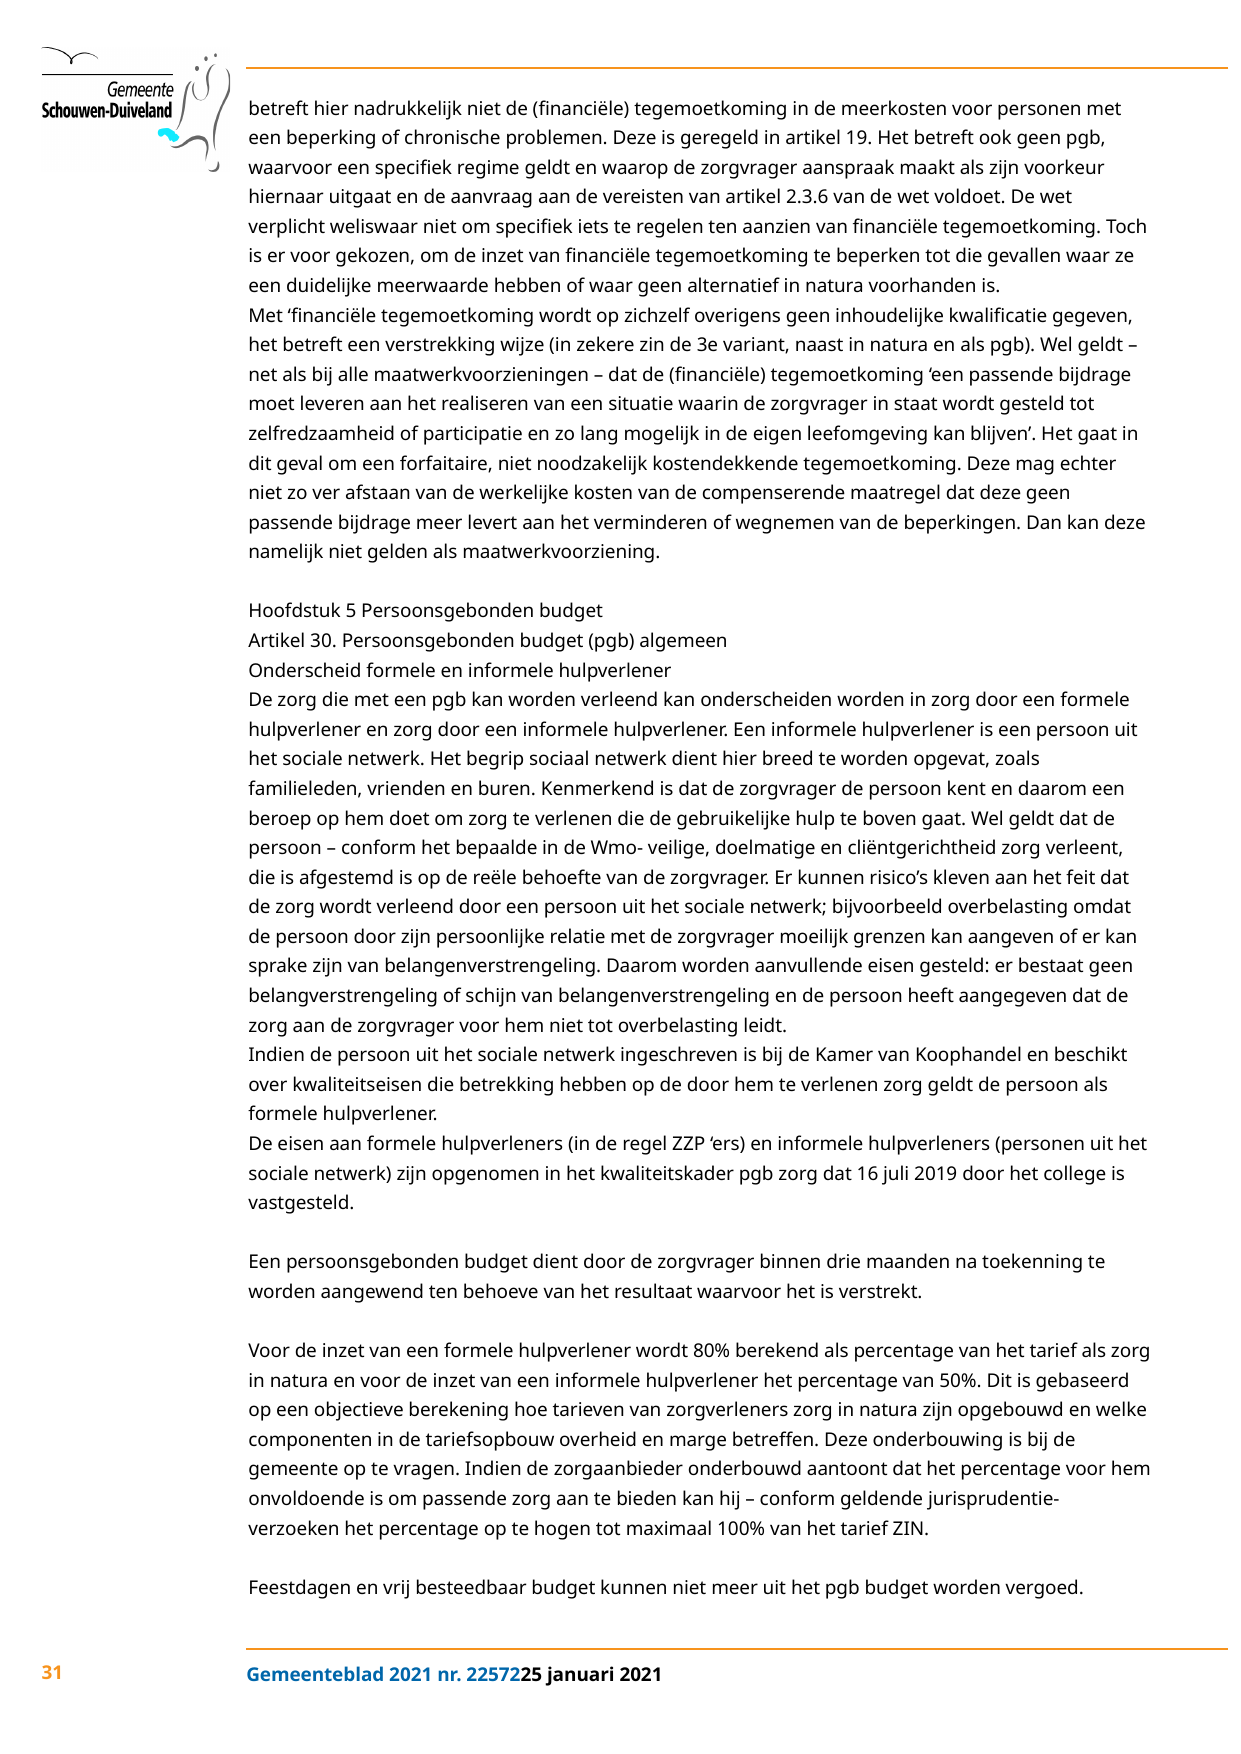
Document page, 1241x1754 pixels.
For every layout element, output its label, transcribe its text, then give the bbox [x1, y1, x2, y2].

text Voor de inzet van een formele hulpverlener wordt 80% berekend als percentage van het tarief als zorg in natura en voor de inzet van een informele hulpverlener het percentage van 50%. Dit is gebaseerd op een objectieve berekening hoe tarieven van zorgverleners zorg in natura zijn opgebouwd en welke componenten in de tariefsopbouw overheid en marge betreffen. Deze onderbouwing is bij de gemeente op te vragen. Indien de zorgaanbieder onderbouwd aantoont dat het percentage voor hem onvoldoende is om passende zorg aan te bieden kan hij – conform geldende jurisprudentie- verzoeken het percentage op te hogen tot maximaal 100% van het tarief ZIN. [248, 1337, 1152, 1541]
text Indien de persoon uit het sociale netwerk ingeschreven is bij de Kamer van Koophandel en beschikt over kwaliteitseisen die betrekking hebben op de door hem te verlenen zorg geldt de persoon als formele hulpverlener. [248, 1041, 1152, 1126]
text betreft hier nadrukkelijk niet de (financiële) tegemoetkoming in de meerkosten voor personen met een beperking of chronische problemen. Deze is geregeld in artikel 19. Het betreft ook geen pgb, waarvoor een specifiek regime geldt en waarop de zorgvrager aanspraak maakt als zijn voorkeur hiernaar uitgaat en de aanvraag aan de vereisten van artikel 2.3.6 van de wet voldoet. De wet verplicht weliswaar niet om specifiek iets te regelen ten aanzien van financiële tegemoetkoming. Toch is er voor gekozen, om de inzet van financiële tegemoetkoming te beperken tot die gevallen waar ze een duidelijke meerwaarde hebben of waar geen alternatief in natura voorhanden is. [248, 95, 1152, 298]
text De eisen aan formele hulpverleners (in de regel ZZP ‘ers) en informele hulpverleners (personen uit het sociale netwerk) zijn opgenomen in het kwaliteitskader pgb zorg dat 16 juli 2019 door het college is vastgesteld. [248, 1130, 1152, 1215]
text Hoofdstuk 5 Persoonsgebonden budget [248, 598, 1152, 623]
text Onderscheid formele en informele hulpverlener [248, 657, 1152, 683]
picture [41, 47, 231, 172]
text Artikel 30. Persoonsgebonden budget (pgb) algemeen [248, 627, 1152, 653]
text Een persoonsgebonden budget dient door de zorgvrager binnen drie maanden na toekenning te worden aangewend ten behoeve van het resultaat waarvoor het is verstrekt. [248, 1248, 1152, 1304]
text Met ‘financiële tegemoetkoming wordt op zichzelf overigens geen inhoudelijke kwalificatie gegeven, het betreft een verstrekking wijze (in zekere zin de 3e variant, naast in natura en als pgb). Wel geldt – net als bij alle maatwerkvoorzieningen – dat de (financiële) tegemoetkoming ‘een passende bijdrage moet leveren aan het realiseren van een situatie waarin de zorgvrager in staat wordt gesteld tot zelfredzaamheid of participatie en zo lang mogelijk in de eigen leefomgeving kan blijven’. Het gaat in dit geval om een forfaitaire, niet noodzakelijk kostendekkende tegemoetkoming. Deze mag echter niet zo ver afstaan van de werkelijke kosten van de compenserende maatregel dat deze geen passende bijdrage meer levert aan het verminderen of wegnemen van de beperkingen. Dan kan deze namelijk niet gelden als maatwerkvoorziening. [248, 302, 1152, 564]
text Feestdagen en vrij besteedbaar budget kunnen niet meer uit het pgb budget worden vergoed. [248, 1574, 1152, 1600]
text De zorg die met een pgb kan worden verleend kan onderscheiden worden in zorg door een formele hulpverlener en zorg door een informele hulpverlener. Een informele hulpverlener is een persoon uit het sociale netwerk. Het begrip sociaal netwerk dient hier breed te worden opgevat, zoals familieleden, vrienden en buren. Kenmerkend is dat de zorgvrager de persoon kent en daarom een beroep op hem doet om zorg te verlenen die de gebruikelijke hulp te boven gaat. Wel geldt dat de persoon – conform het bepaalde in de Wmo- veilige, doelmatige en cliëntgerichtheid zorg verleent, die is afgestemd is op de reële behoefte van de zorgvrager. Er kunnen risico’s kleven aan het feit dat de zorg wordt verleend door een persoon uit het sociale netwerk; bijvoorbeeld overbelasting omdat de persoon door zijn persoonlijke relatie met de zorgvrager moeilijk grenzen kan aangeven of er kan sprake zijn van belangenverstrengeling. Daarom worden aanvullende eisen gesteld: er bestaat geen belangverstrengeling of schijn van belangenverstrengeling en de persoon heeft aangegeven dat de zorg aan de zorgvrager voor hem niet tot overbelasting leidt. [248, 686, 1152, 1038]
